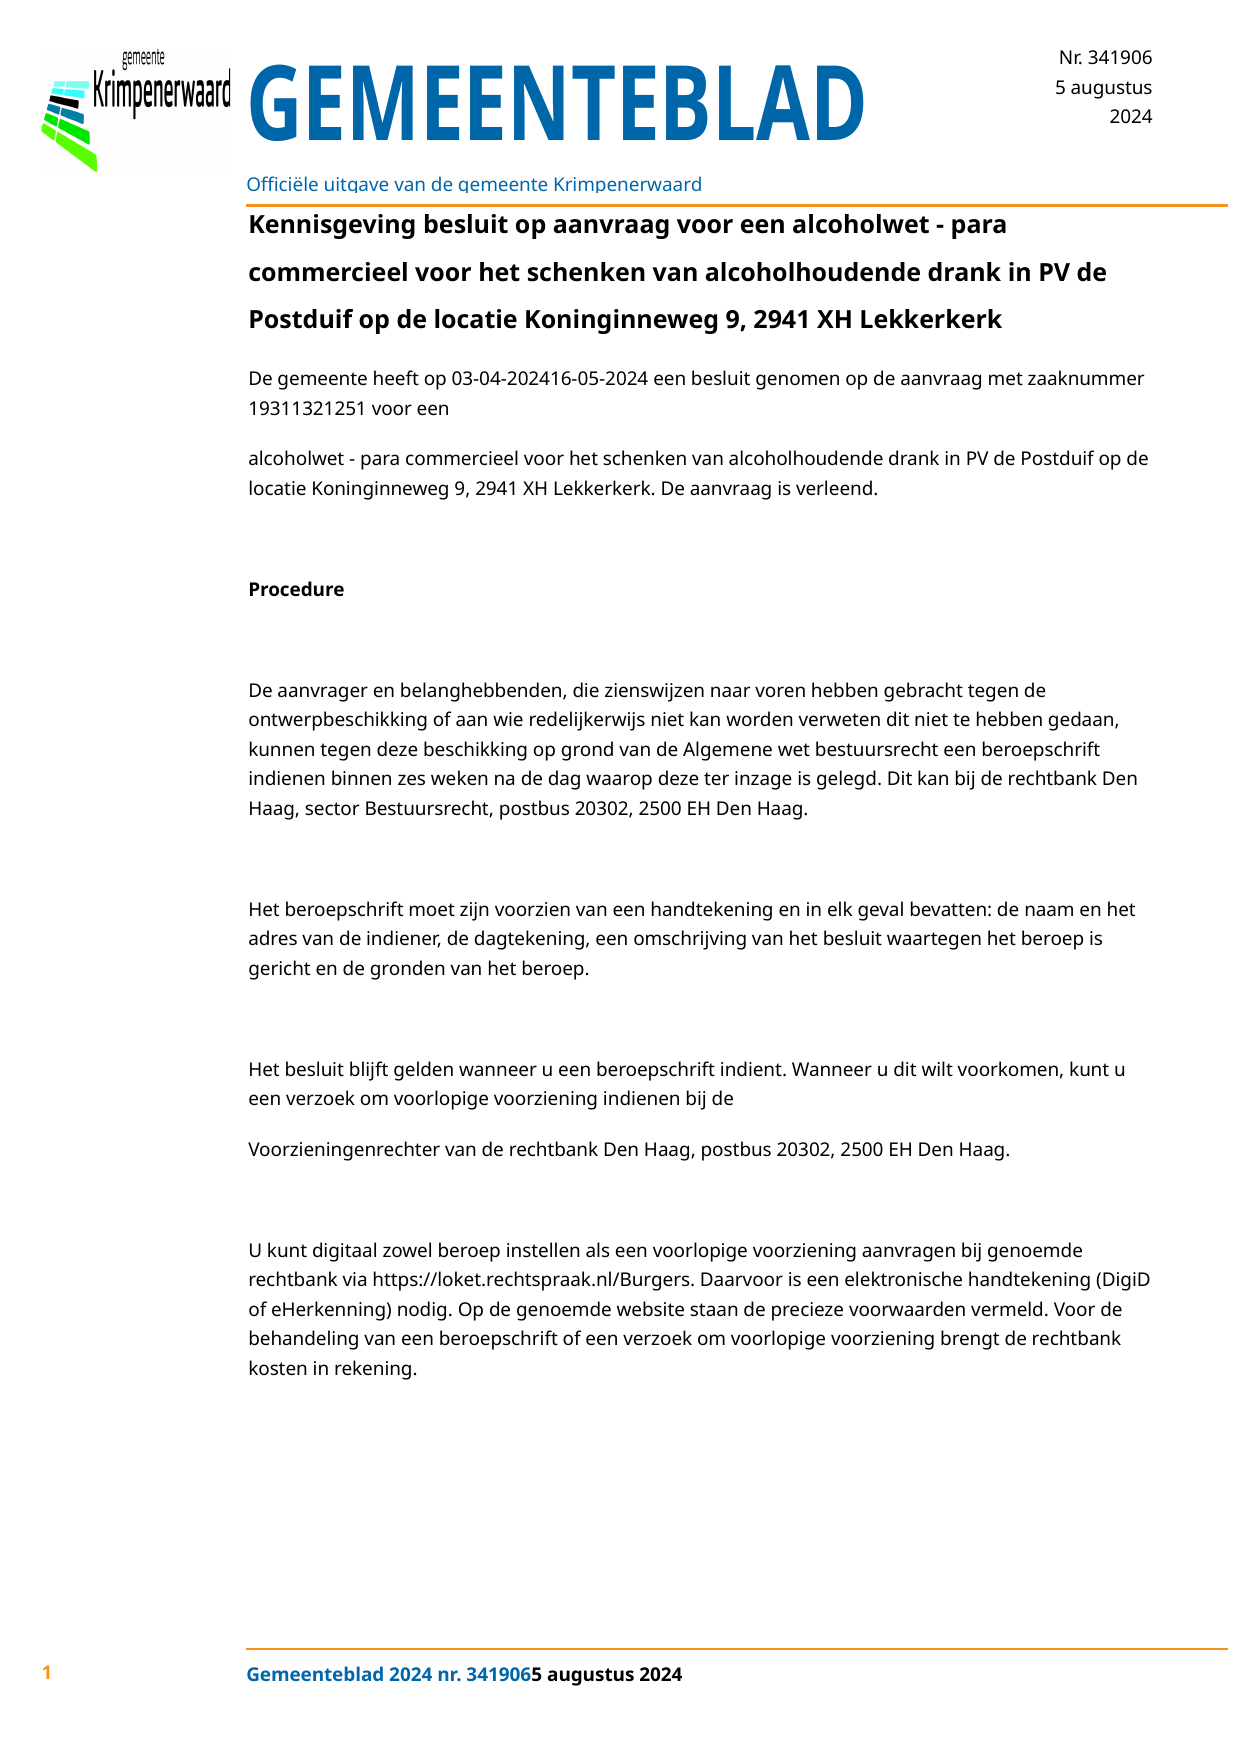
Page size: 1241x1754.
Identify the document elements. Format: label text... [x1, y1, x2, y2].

text De aanvrager en belanghebbenden, die zienswijzen naar voren hebben gebracht tegen de ontwerpbeschikking of aan wie redelijkerwijs niet kan worden verweten dit niet te hebben gedaan, kunnen tegen deze beschikking op grond van de Algemene wet bestuursrecht een beroepschrift indienen binnen zes weken na de dag waarop deze ter inzage is gelegd. Dit kan bij de rechtbank Den Haag, sector Bestuursrecht, postbus 20302, 2500 EH Den Haag. [248, 677, 1152, 821]
text alcoholwet - para commercieel voor het schenken van alcoholhoudende drank in PV de Postduif op de locatie Koninginneweg 9, 2941 XH Lekkerkerk. De aanvraag is verleend. [248, 446, 1152, 501]
picture [41, 47, 231, 172]
text U kunt digitaal zowel beroep instellen als een voorlopige voorziening aanvragen bij genoemde rechtbank via https://loket.rechtspraak.nl/Burgers. Daarvoor is een elektronische handtekening (DigiD of eHerkenning) nodig. Op de genoemde website staan de precieze voorwaarden vermeld. Voor de behandeling van een beroepschrift of een verzoek om voorlopige voorziening brengt de rechtbank kosten in rekening. [248, 1237, 1152, 1381]
text Kennisgeving besluit op aanvraag voor een alcoholwet - para commercieel voor het schenken van alcoholhoudende drank in PV de Postduif op de locatie Koninginneweg 9, 2941 XH Lekkerkerk [248, 207, 1152, 336]
text Voorzieningenrechter van de rechtbank Den Haag, postbus 20302, 2500 EH Den Haag. [248, 1136, 1152, 1162]
text Procedure [248, 576, 1152, 602]
text De gemeente heeft op 03-04-202416-05-2024 een besluit genomen op de aanvraag met zaaknummer 19311321251 voor een [248, 366, 1152, 421]
text Het beroepschrift moet zijn voorzien van een handtekening en in elk geval bevatten: de naam en het adres van de indiener, de dagtekening, een omschrijving van het besluit waartegen het beroep is gericht en de gronden van het beroep. [248, 896, 1152, 981]
text Het besluit blijft gelden wanneer u een beroepschrift indient. Wanneer u dit wilt voorkomen, kunt u een verzoek om voorlopige voorziening indienen bij de [248, 1056, 1152, 1111]
